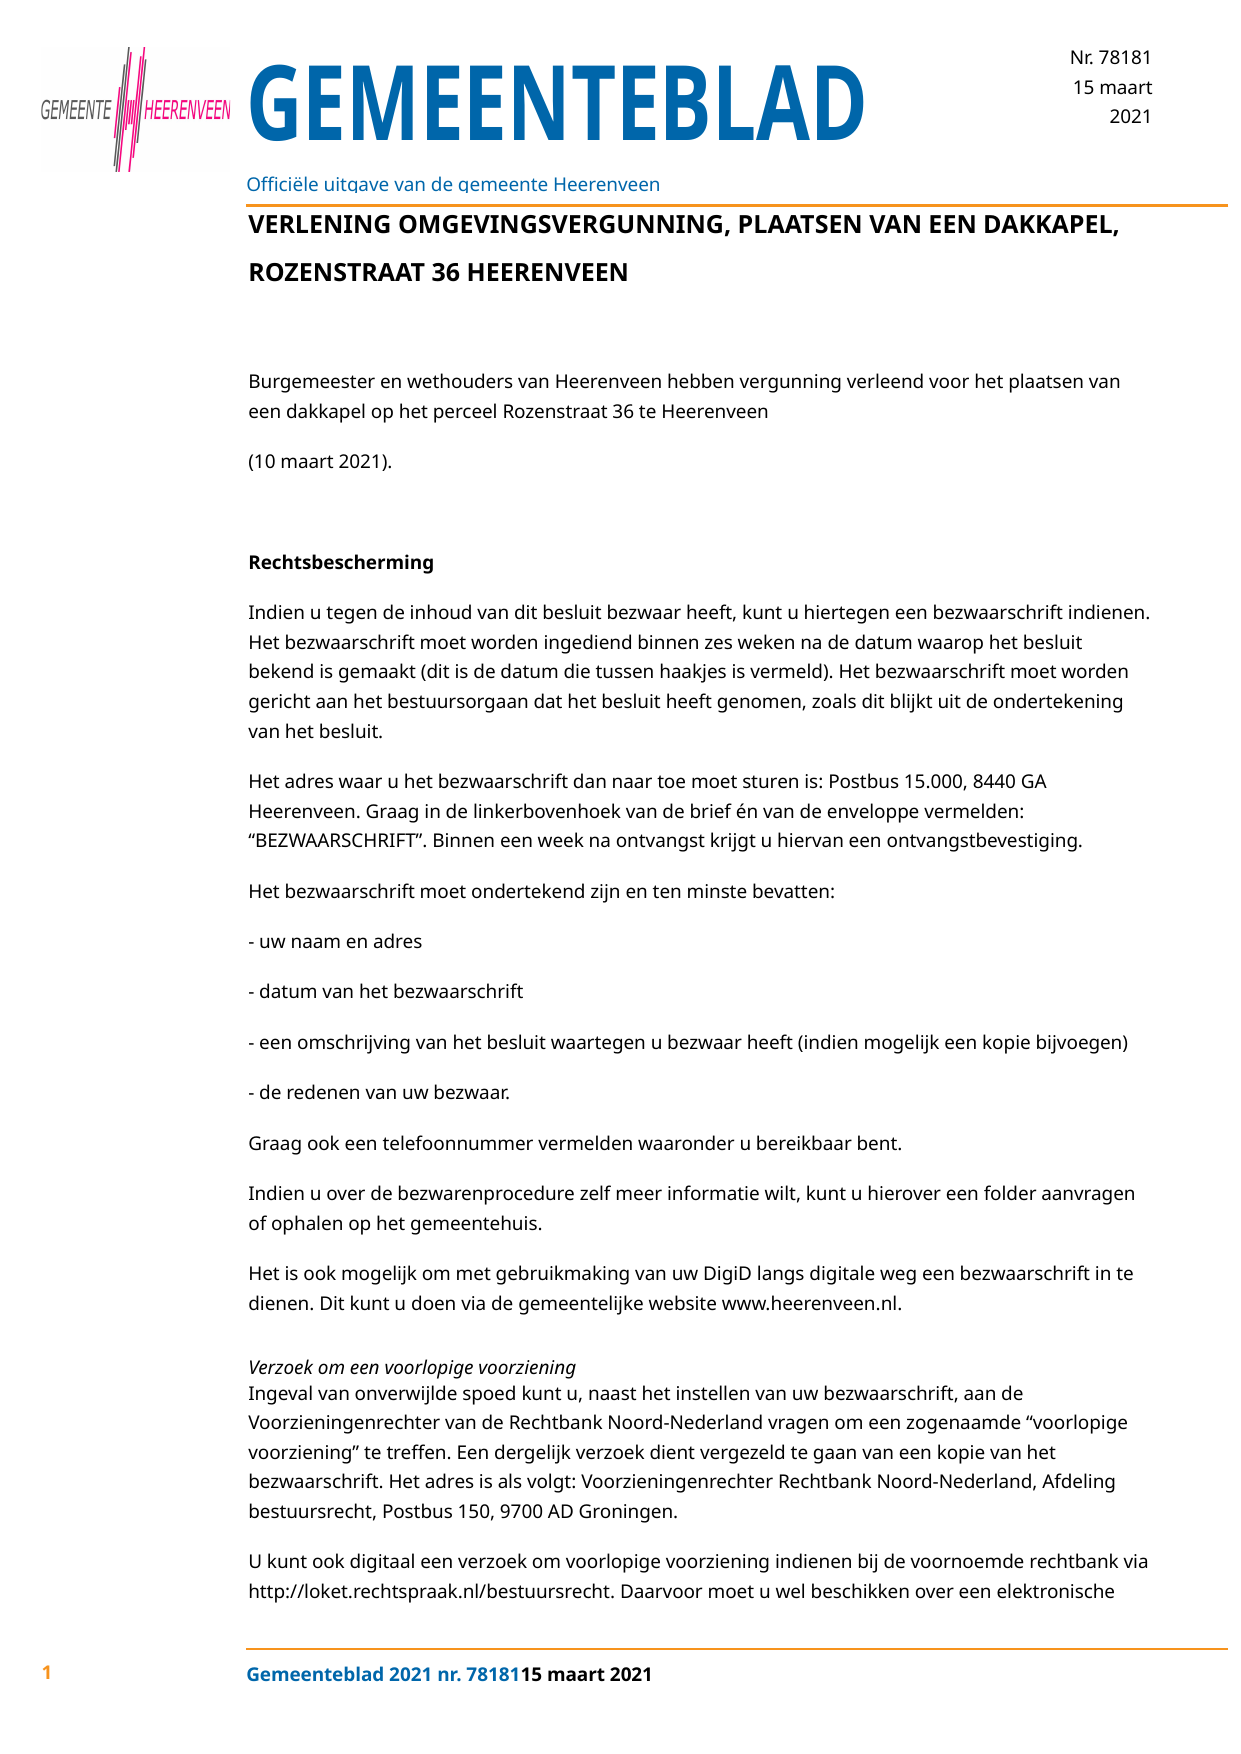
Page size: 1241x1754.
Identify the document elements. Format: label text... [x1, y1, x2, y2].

text - uw naam en adres [248, 928, 1152, 954]
text - de redenen van uw bezwaar. [248, 1079, 1152, 1105]
text Ingeval van onverwijlde spoed kunt u, naast het instellen van uw bezwaarschrift, aan de Voorzieningenrechter van de Rechtbank Noord-Nederland vragen om een zogenaamde “voorlopige voorziening” te treffen. Een dergelijk verzoek dient vergezeld te gaan van een kopie van het bezwaarschrift. Het adres is als volgt: Voorzieningenrechter Rechtbank Noord-Nederland, Afdeling bestuursrecht, Postbus 150, 9700 AD Groningen. [248, 1380, 1152, 1524]
text Indien u over de bezwarenprocedure zelf meer informatie wilt, kunt u hierover een folder aanvragen of ophalen op het gemeentehuis. [248, 1180, 1152, 1236]
text VERLENING OMGEVINGSVERGUNNING, PLAATSEN VAN EEN DAKKAPEL, ROZENSTRAAT 36 HEERENVEEN [248, 207, 1152, 288]
text Het adres waar u het bezwaarschrift dan naar toe moet sturen is: Postbus 15.000, 8440 GA Heerenveen. Graag in de linkerbovenhoek van de brief én van de enveloppe vermelden: “BEZWAARSCHRIFT”. Binnen een week na ontvangst krijgt u hiervan een ontvangstbevestiging. [248, 768, 1152, 853]
text Het is ook mogelijk om met gebruikmaking van uw DigiD langs digitale weg een bezwaarschrift in te dienen. Dit kunt u doen via de gemeentelijke website www.heerenveen.nl. [248, 1260, 1152, 1316]
text Verzoek om een voorlopige voorziening [248, 1354, 1152, 1380]
text - een omschrijving van het besluit waartegen u bezwaar heeft (indien mogelijk een kopie bijvoegen) [248, 1029, 1152, 1055]
text Graag ook een telefoonnummer vermelden waaronder u bereikbaar bent. [248, 1130, 1152, 1156]
text Indien u tegen de inhoud van dit besluit bezwaar heeft, kunt u hiertegen een bezwaarschrift indienen. Het bezwaarschrift moet worden ingediend binnen zes weken na de datum waarop het besluit bekend is gemaakt (dit is de datum die tussen haakjes is vermeld). Het bezwaarschrift moet worden gericht aan het bestuursorgaan dat het besluit heeft genomen, zoals dit blijkt uit de ondertekening van het besluit. [248, 599, 1152, 744]
text Burgemeester en wethouders van Heerenveen hebben vergunning verleend voor het plaatsen van een dakkapel op het perceel Rozenstraat 36 te Heerenveen [248, 368, 1152, 424]
text Het bezwaarschrift moet ondertekend zijn en ten minste bevatten: [248, 878, 1152, 904]
text U kunt ook digitaal een verzoek om voorlopige voorziening indienen bij de voornoemde rechtbank via http://loket.rechtspraak.nl/bestuursrecht. Daarvoor moet u wel beschikken over een elektronische [248, 1548, 1152, 1604]
text Rechtsbescherming [248, 549, 1152, 575]
text (10 maart 2021). [248, 448, 1152, 474]
text - datum van het bezwaarschrift [248, 979, 1152, 1004]
picture [41, 47, 231, 172]
